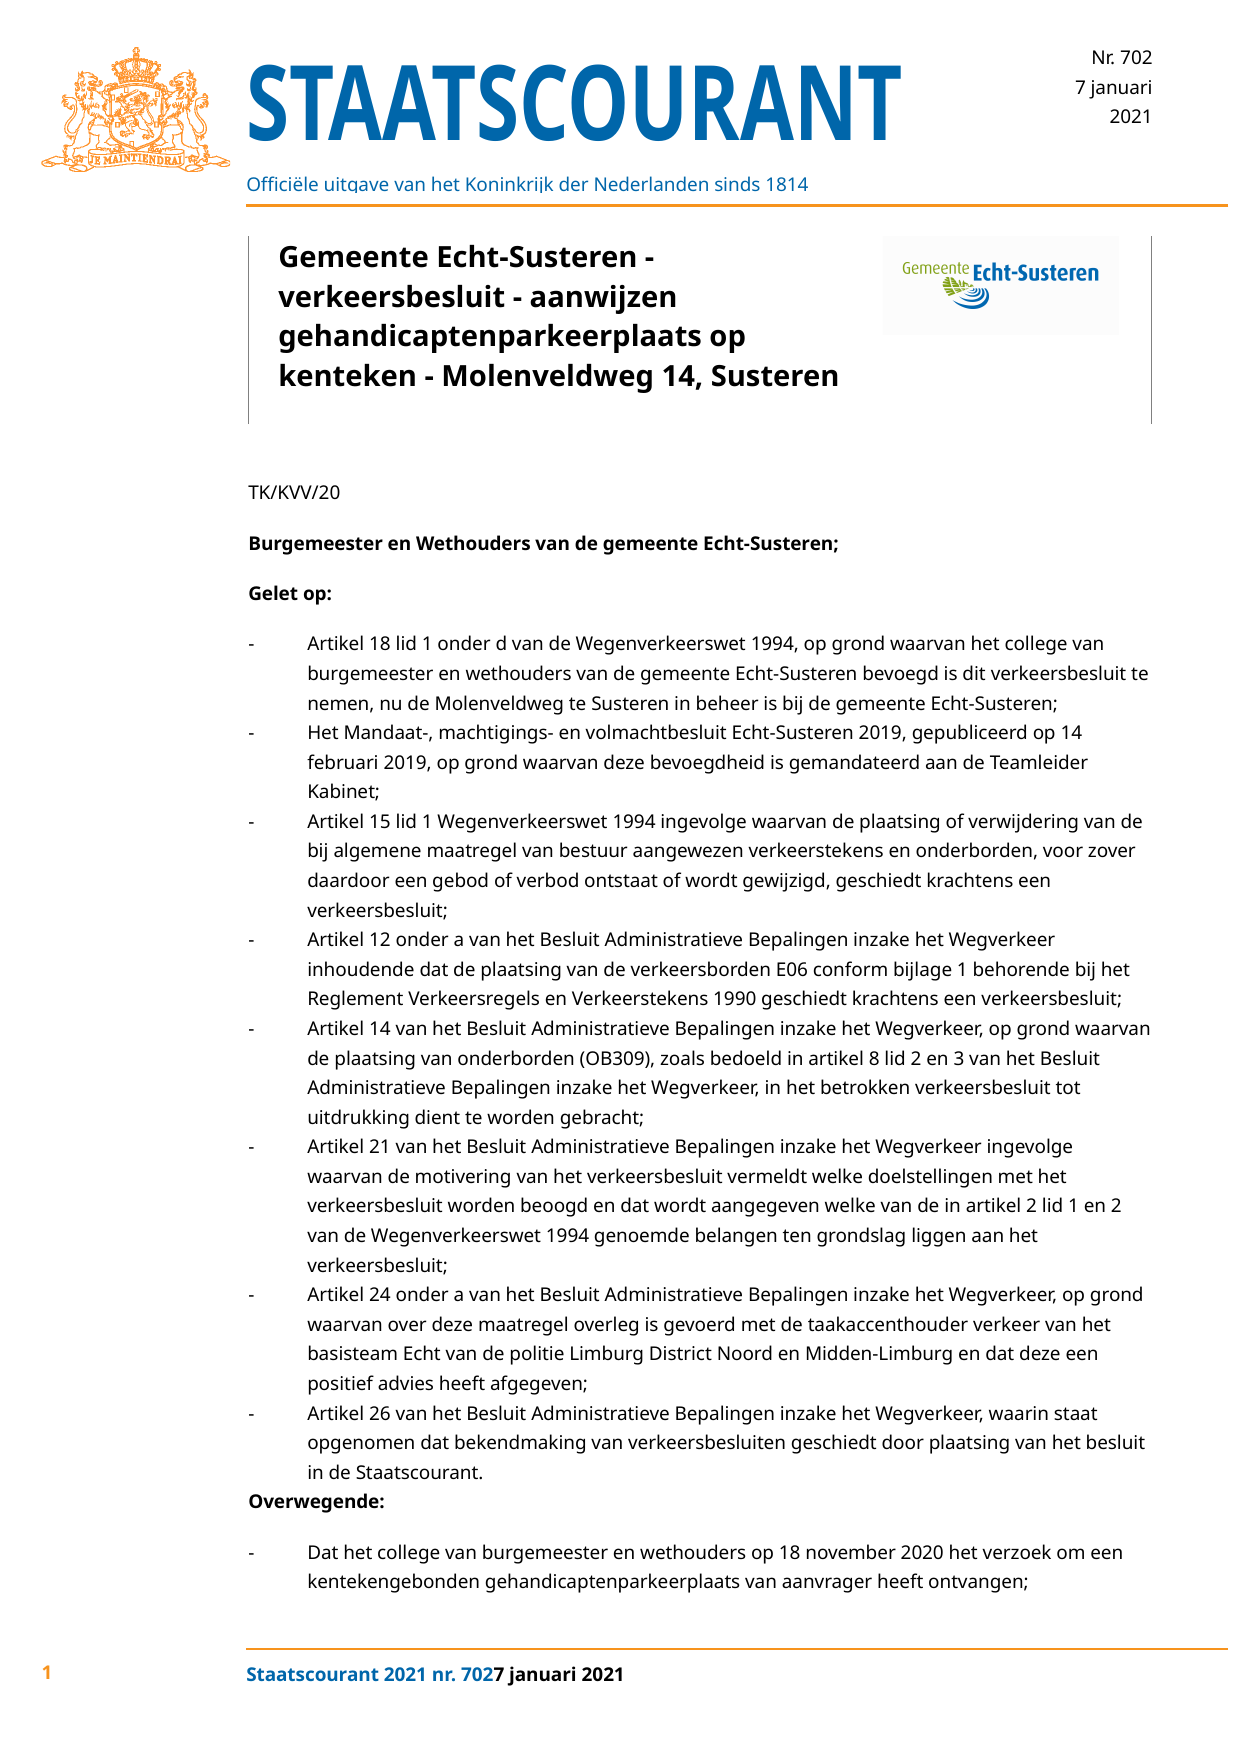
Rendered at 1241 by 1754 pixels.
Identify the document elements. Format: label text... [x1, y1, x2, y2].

picture [41, 47, 231, 172]
list Dat het college van burgemeester en wethouders op 18 november 2020 het verzoek om een kentekengebonden gehandicaptenparkeerplaats van aanvrager heeft ontvangen; [248, 1539, 1152, 1594]
list Artikel 18 lid 1 onder d van de Wegenverkeerswet 1994, op grond waarvan het college van burgemeester en wethouders van de gemeente Echt-Susteren bevoegd is dit verkeersbesluit te nemen, nu de Molenveldweg te Susteren in beheer is bij de gemeente Echt-Susteren; [248, 631, 1152, 716]
list Artikel 26 van het Besluit Administratieve Bepalingen inzake het Wegverkeer, waarin staat opgenomen dat bekendmaking van verkeersbesluiten geschiedt door plaatsing van het besluit in de Staatscourant. [248, 1400, 1152, 1485]
table_header Gemeente Echt-Susteren - verkeersbesluit - aanwijzen gehandicaptenparkeerplaats op kenteken - Molenveldweg 14, Susteren [249, 236, 850, 424]
picture [882, 236, 1119, 335]
list Artikel 21 van het Besluit Administratieve Bepalingen inzake het Wegverkeer ingevolge waarvan de motivering van het verkeersbesluit vermeldt welke doelstellingen met het verkeersbesluit worden beoogd en dat wordt aangegeven welke van de in artikel 2 lid 1 en 2 van de Wegenverkeerswet 1994 genoemde belangen ten grondslag liggen aan het verkeersbesluit; [248, 1133, 1152, 1278]
list Artikel 12 onder a van het Besluit Administratieve Bepalingen inzake het Wegverkeer inhoudende dat de plaatsing van de verkeersborden E06 conform bijlage 1 behorende bij het Reglement Verkeersregels en Verkeerstekens 1990 geschiedt krachtens een verkeersbesluit; [248, 926, 1152, 1011]
table_header [850, 236, 1151, 424]
text TK/KVV/20 [248, 479, 1152, 505]
list Artikel 24 onder a van het Besluit Administratieve Bepalingen inzake het Wegverkeer, op grond waarvan over deze maatregel overleg is gevoerd met de taakaccenthouder verkeer van het basisteam Echt van de politie Limburg District Noord en Midden-Limburg en dat deze een positief advies heeft afgegeven; [248, 1281, 1152, 1396]
list Artikel 15 lid 1 Wegenverkeerswet 1994 ingevolge waarvan de plaatsing of verwijdering van de bij algemene maatregel van bestuur aangewezen verkeerstekens en onderborden, voor zover daardoor een gebod of verbod ontstaat of wordt gewijzigd, geschiedt krachtens een verkeersbesluit; [248, 808, 1152, 923]
text Gelet op: [248, 580, 1152, 606]
text Burgemeester en Wethouders van de gemeente Echt-Susteren; [248, 530, 1152, 556]
text Overwegende: [248, 1488, 1152, 1514]
list Artikel 14 van het Besluit Administratieve Bepalingen inzake het Wegverkeer, op grond waarvan de plaatsing van onderborden (OB309), zoals bedoeld in artikel 8 lid 2 en 3 van het Besluit Administratieve Bepalingen inzake het Wegverkeer, in het betrokken verkeersbesluit tot uitdrukking dient te worden gebracht; [248, 1015, 1152, 1130]
list Het Mandaat-, machtigings- en volmachtbesluit Echt-Susteren 2019, gepubliceerd op 14 februari 2019, op grond waarvan deze bevoegdheid is gemandateerd aan de Teamleider Kabinet; [248, 719, 1152, 804]
